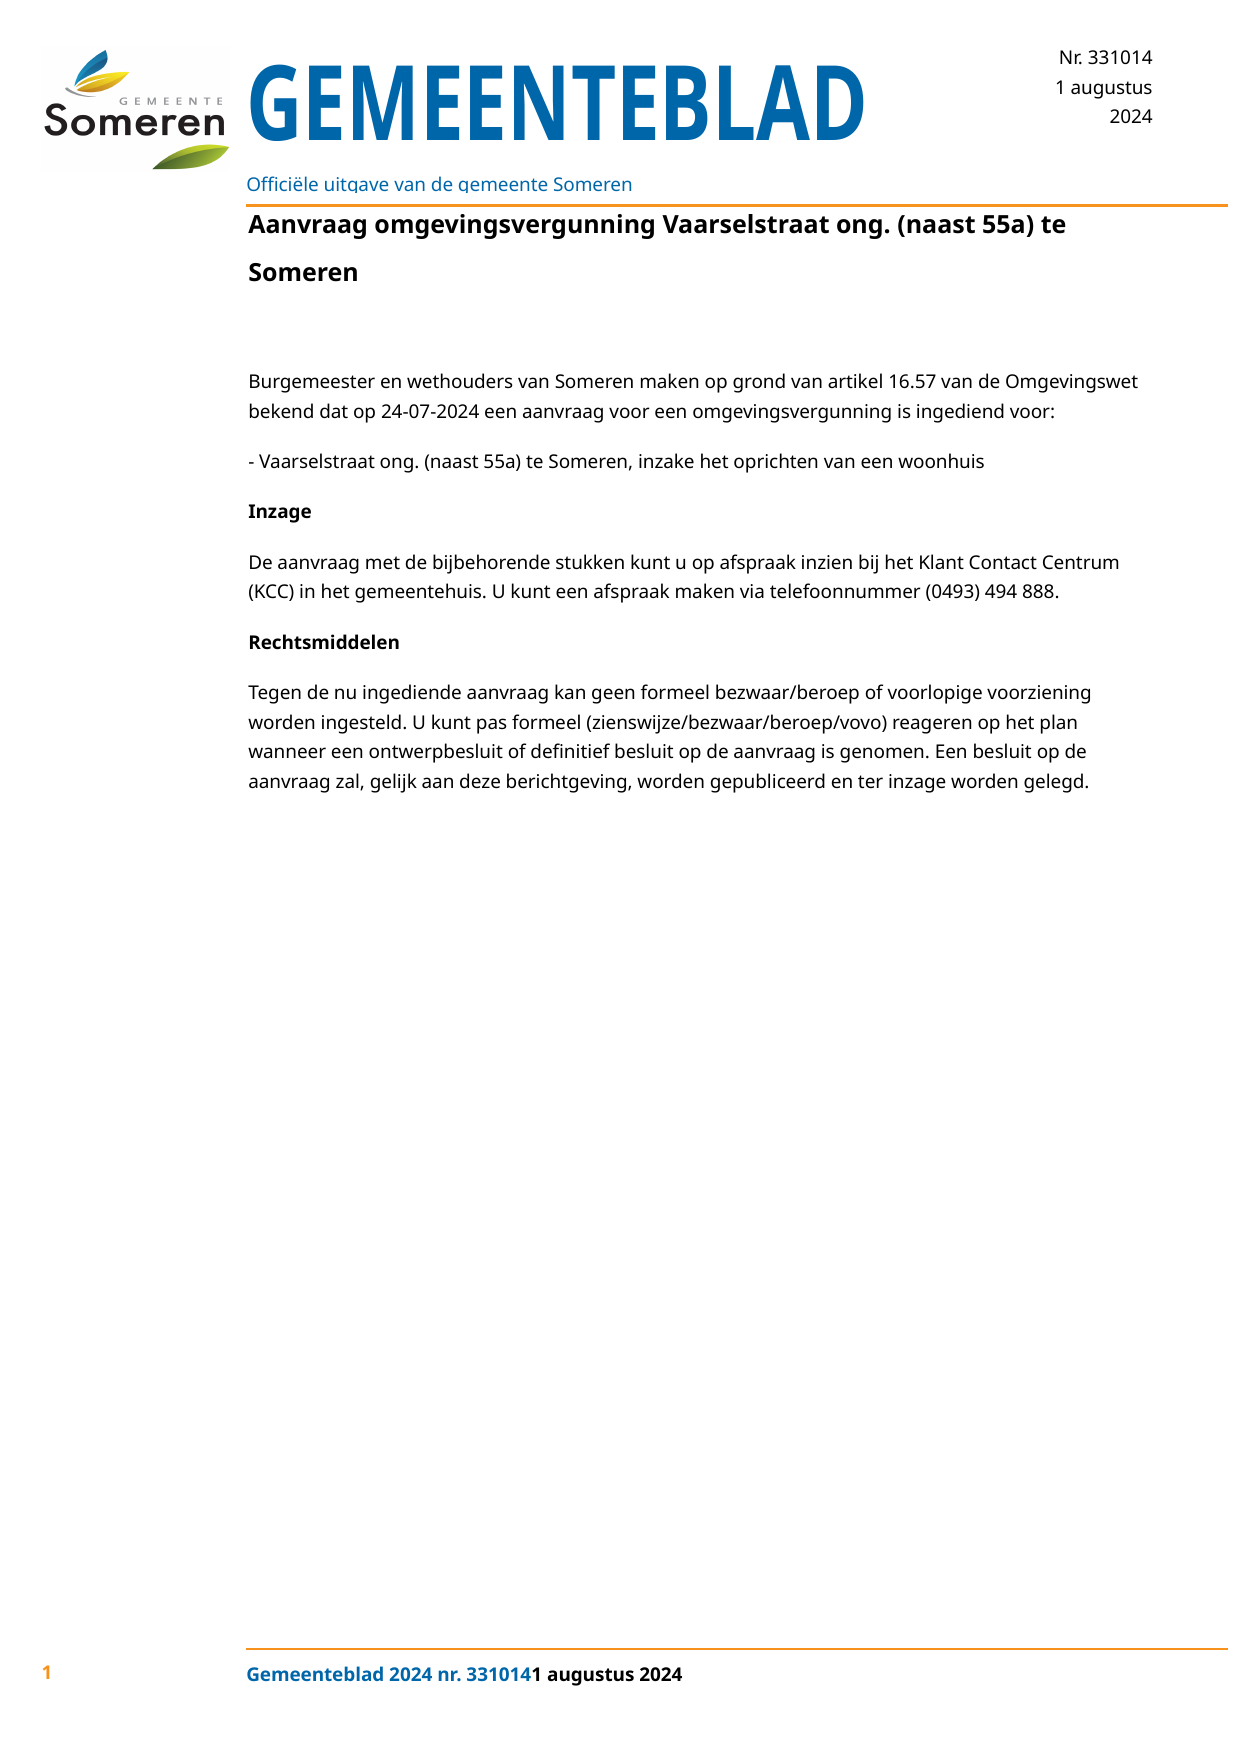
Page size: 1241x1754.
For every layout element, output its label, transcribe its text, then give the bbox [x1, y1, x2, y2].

text Burgemeester en wethouders van Someren maken op grond van artikel 16.57 van de Omgevingswet bekend dat op 24-07-2024 een aanvraag voor een omgevingsvergunning is ingediend voor: [248, 368, 1152, 424]
text - Vaarselstraat ong. (naast 55a) te Someren, inzake het oprichten van een woonhuis [248, 448, 1152, 474]
picture [41, 47, 231, 172]
text Inzage [248, 499, 1152, 524]
text De aanvraag met de bijbehorende stukken kunt u op afspraak inzien bij het Klant Contact Centrum (KCC) in het gemeentehuis. U kunt een afspraak maken via telefoonnummer (0493) 494 888. [248, 549, 1152, 604]
text Tegen de nu ingediende aanvraag kan geen formeel bezwaar/beroep of voorlopige voorziening worden ingesteld. U kunt pas formeel (zienswijze/bezwaar/beroep/vovo) reageren op het plan wanneer een ontwerpbesluit of definitief besluit op de aanvraag is genomen. Een besluit op de aanvraag zal, gelijk aan deze berichtgeving, worden gepubliceerd en ter inzage worden gelegd. [248, 679, 1152, 794]
text Aanvraag omgevingsvergunning Vaarselstraat ong. (naast 55a) te Someren [248, 207, 1152, 288]
text Rechtsmiddelen [248, 629, 1152, 655]
